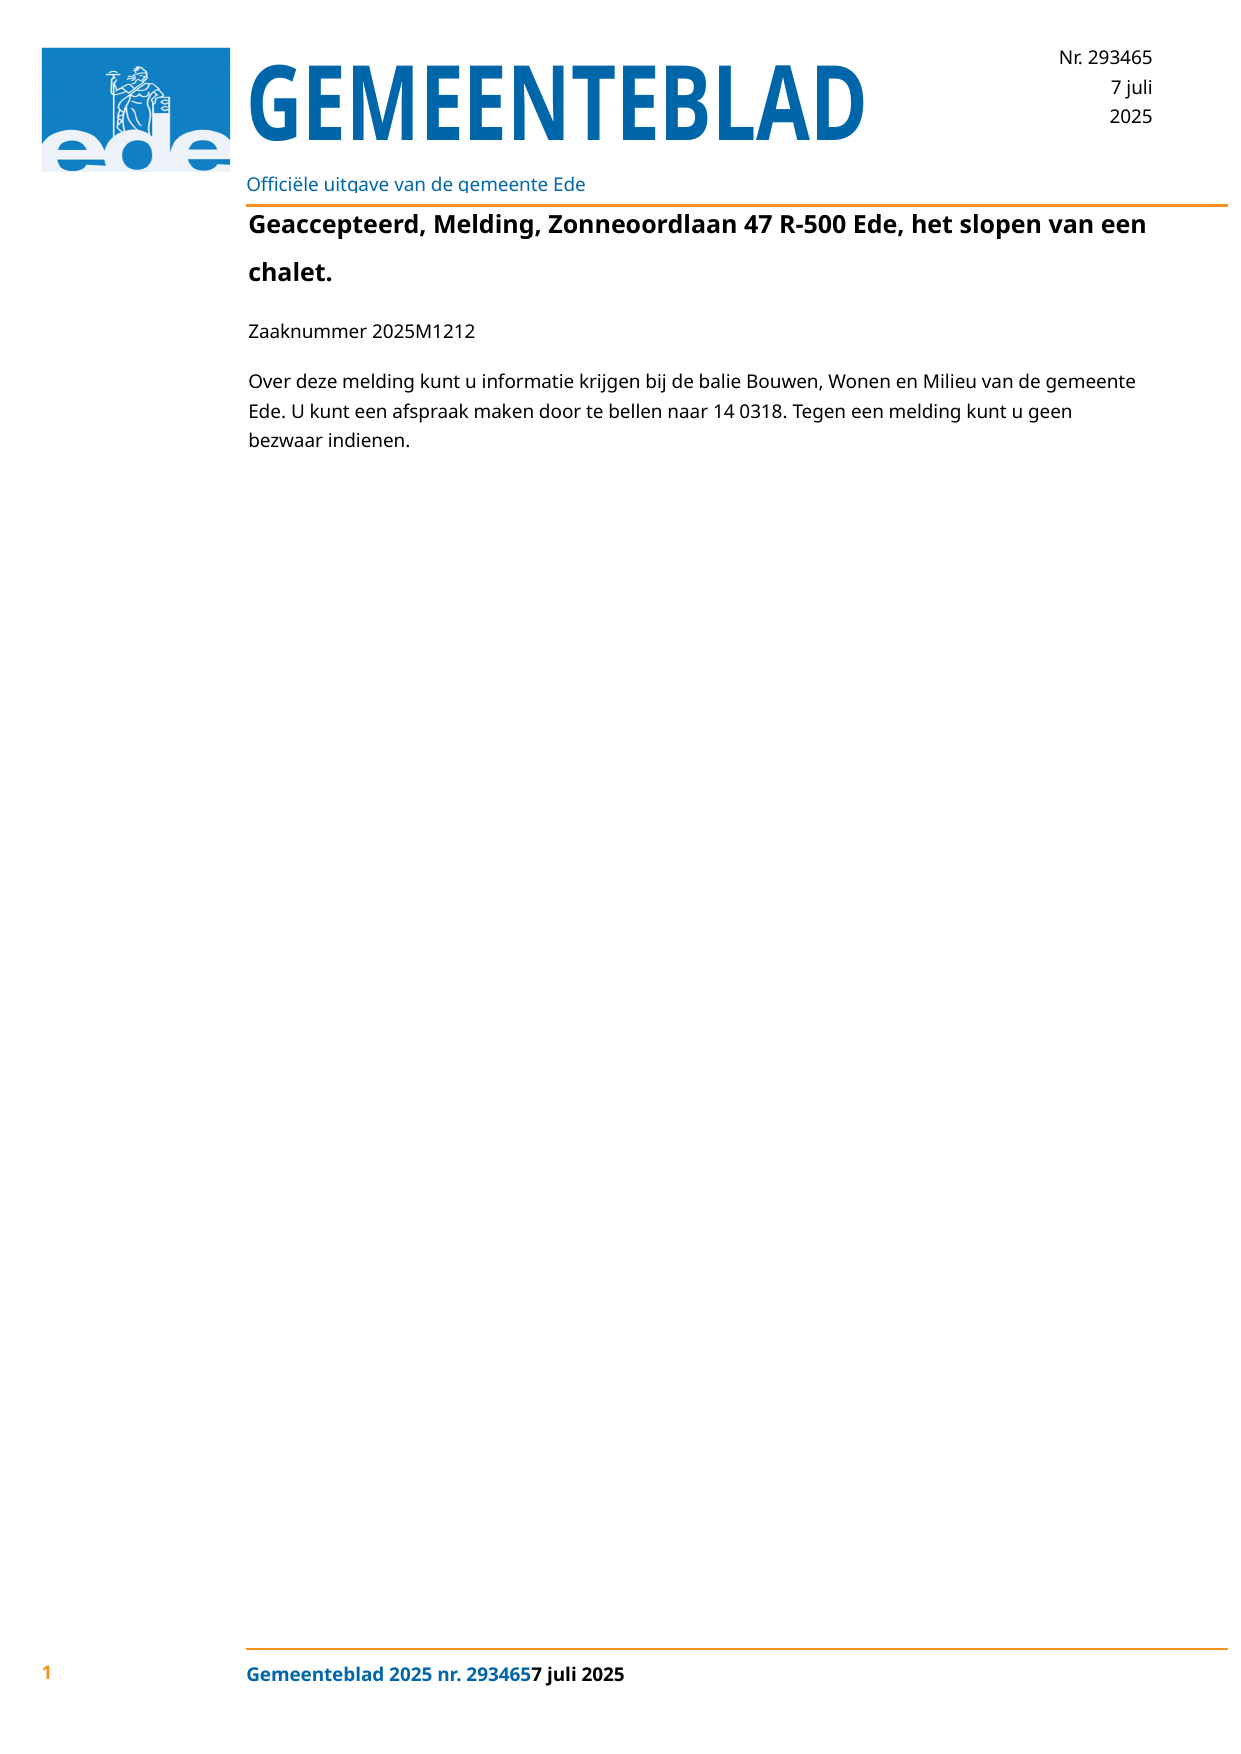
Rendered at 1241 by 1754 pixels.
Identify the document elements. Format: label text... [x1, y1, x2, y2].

text Zaaknummer 2025M1212 [248, 318, 1152, 344]
text Geaccepteerd, Melding, Zonneoordlaan 47 R-500 Ede, het slopen van een chalet. [248, 207, 1152, 288]
picture [41, 47, 231, 172]
text Over deze melding kunt u informatie krijgen bij de balie Bouwen, Wonen en Milieu van de gemeente Ede. U kunt een afspraak maken door te bellen naar 14 0318. Tegen een melding kunt u geen bezwaar indienen. [248, 368, 1152, 453]
